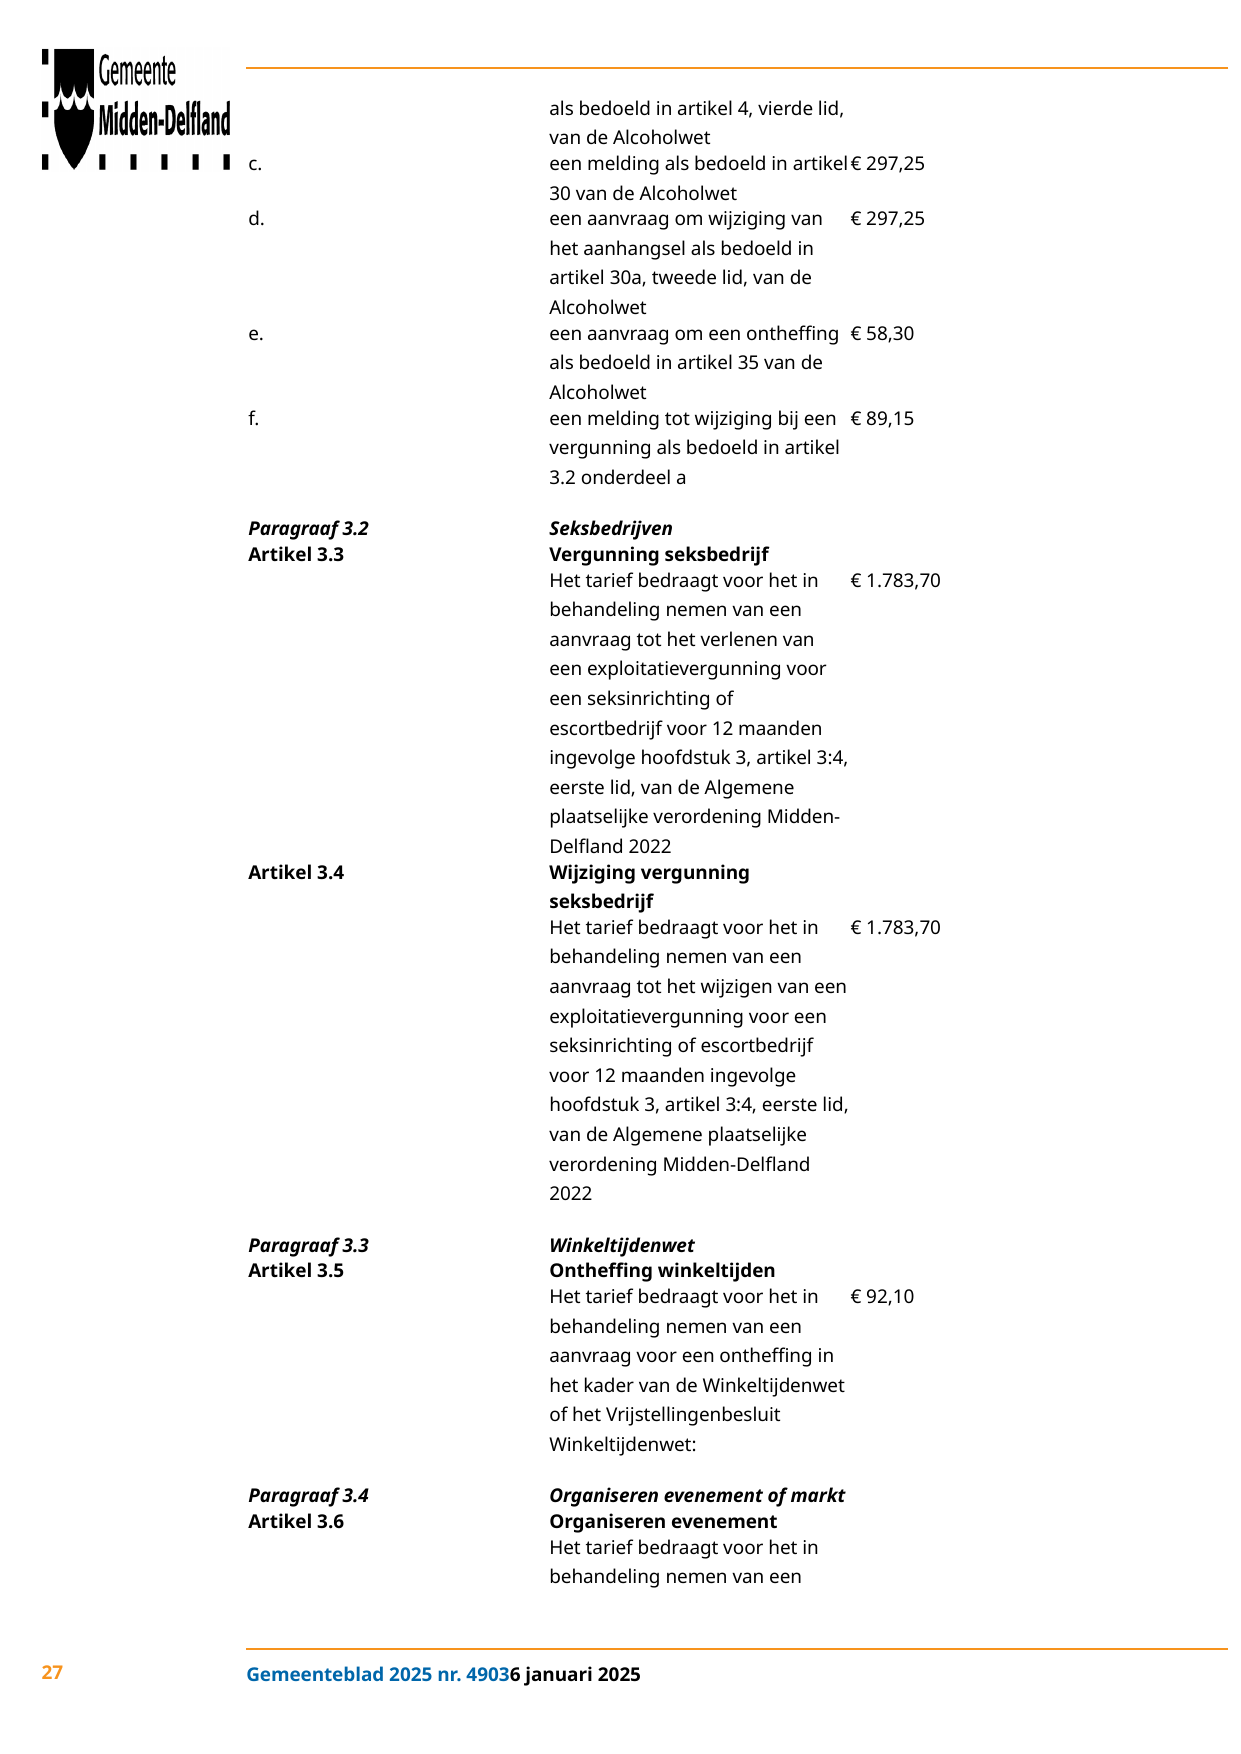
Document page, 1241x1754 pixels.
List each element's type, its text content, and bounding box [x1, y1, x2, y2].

table_cell [850, 515, 1152, 541]
table_cell Het tarief bedraagt voor het in behandeling nemen van een [549, 1534, 850, 1589]
table_cell [850, 1509, 1152, 1534]
table_cell Het tarief bedraagt voor het in behandeling nemen van een aanvraag tot het wijzigen van een exploitatievergunning voor een seksinrichting of escortbedrijf voor 12 maanden ingevolge hoofdstuk 3, artikel 3:4, eerste lid, van de Algemene plaatselijke verordening Midden-Delfland 2022 [549, 914, 850, 1206]
table_cell [248, 1283, 549, 1457]
table_cell [248, 95, 549, 150]
table_cell [850, 1457, 1152, 1483]
picture [41, 47, 231, 172]
table_cell [549, 490, 850, 515]
table_cell [248, 1534, 549, 1589]
table_cell Artikel 3.5 [248, 1258, 549, 1283]
table_cell [248, 1457, 549, 1483]
table_cell Artikel 3.3 [248, 541, 549, 567]
table_cell Het tarief bedraagt voor het in behandeling nemen van een aanvraag voor een ontheffing in het kader van de Winkeltijdenwet of het Vrijstellingenbesluit Winkeltijdenwet: [549, 1283, 850, 1457]
table_cell [850, 1258, 1152, 1283]
table_cell een melding als bedoeld in artikel 30 van de Alcoholwet [549, 150, 850, 205]
table_cell [850, 541, 1152, 567]
table_cell Seksbedrijven [549, 515, 850, 541]
table_cell e. [248, 320, 549, 405]
table_cell [850, 95, 1152, 150]
table_cell Paragraaf 3.3 [248, 1232, 549, 1258]
table_cell [850, 1232, 1152, 1258]
table_cell € 297,25 [850, 150, 1152, 205]
table_cell € 89,15 [850, 405, 1152, 490]
table_cell € 58,30 [850, 320, 1152, 405]
table_cell [850, 1206, 1152, 1232]
table_cell Wijziging vergunning seksbedrijf [549, 859, 850, 914]
table_cell [850, 1534, 1152, 1589]
table_cell [248, 914, 549, 1206]
table_cell [248, 490, 549, 515]
table_cell Ontheffing winkeltijden [549, 1258, 850, 1283]
table_cell als bedoeld in artikel 4, vierde lid, van de Alcoholwet [549, 95, 850, 150]
table_cell f. [248, 405, 549, 490]
table_cell Winkeltijdenwet [549, 1232, 850, 1258]
table_cell [549, 1206, 850, 1232]
table_cell Artikel 3.4 [248, 859, 549, 914]
table_cell c. [248, 150, 549, 205]
table_cell [248, 567, 549, 859]
table_cell Organiseren evenement of markt [549, 1483, 850, 1508]
table_cell € 1.783,70 [850, 567, 1152, 859]
table_cell een melding tot wijziging bij een vergunning als bedoeld in artikel 3.2 onderdeel a [549, 405, 850, 490]
table_cell Paragraaf 3.2 [248, 515, 549, 541]
table_cell [248, 1206, 549, 1232]
table_cell Organiseren evenement [549, 1509, 850, 1534]
table_cell Vergunning seksbedrijf [549, 541, 850, 567]
table_cell Het tarief bedraagt voor het in behandeling nemen van een aanvraag tot het verlenen van een exploitatievergunning voor een seksinrichting of escortbedrijf voor 12 maanden ingevolge hoofdstuk 3, artikel 3:4, eerste lid, van de Algemene plaatselijke verordening Midden-Delfland 2022 [549, 567, 850, 859]
table_cell [850, 490, 1152, 515]
table_cell [850, 1483, 1152, 1508]
table_cell € 92,10 [850, 1283, 1152, 1457]
table_cell [850, 859, 1152, 914]
table_cell een aanvraag om wijziging van het aanhangsel als bedoeld in artikel 30a, tweede lid, van de Alcoholwet [549, 205, 850, 320]
table_cell Paragraaf 3.4 [248, 1483, 549, 1508]
table_cell € 1.783,70 [850, 914, 1152, 1206]
table_cell € 297,25 [850, 205, 1152, 320]
table_cell d. [248, 205, 549, 320]
table_cell een aanvraag om een ontheffing als bedoeld in artikel 35 van de Alcoholwet [549, 320, 850, 405]
table_cell [549, 1457, 850, 1483]
table_cell Artikel 3.6 [248, 1509, 549, 1534]
